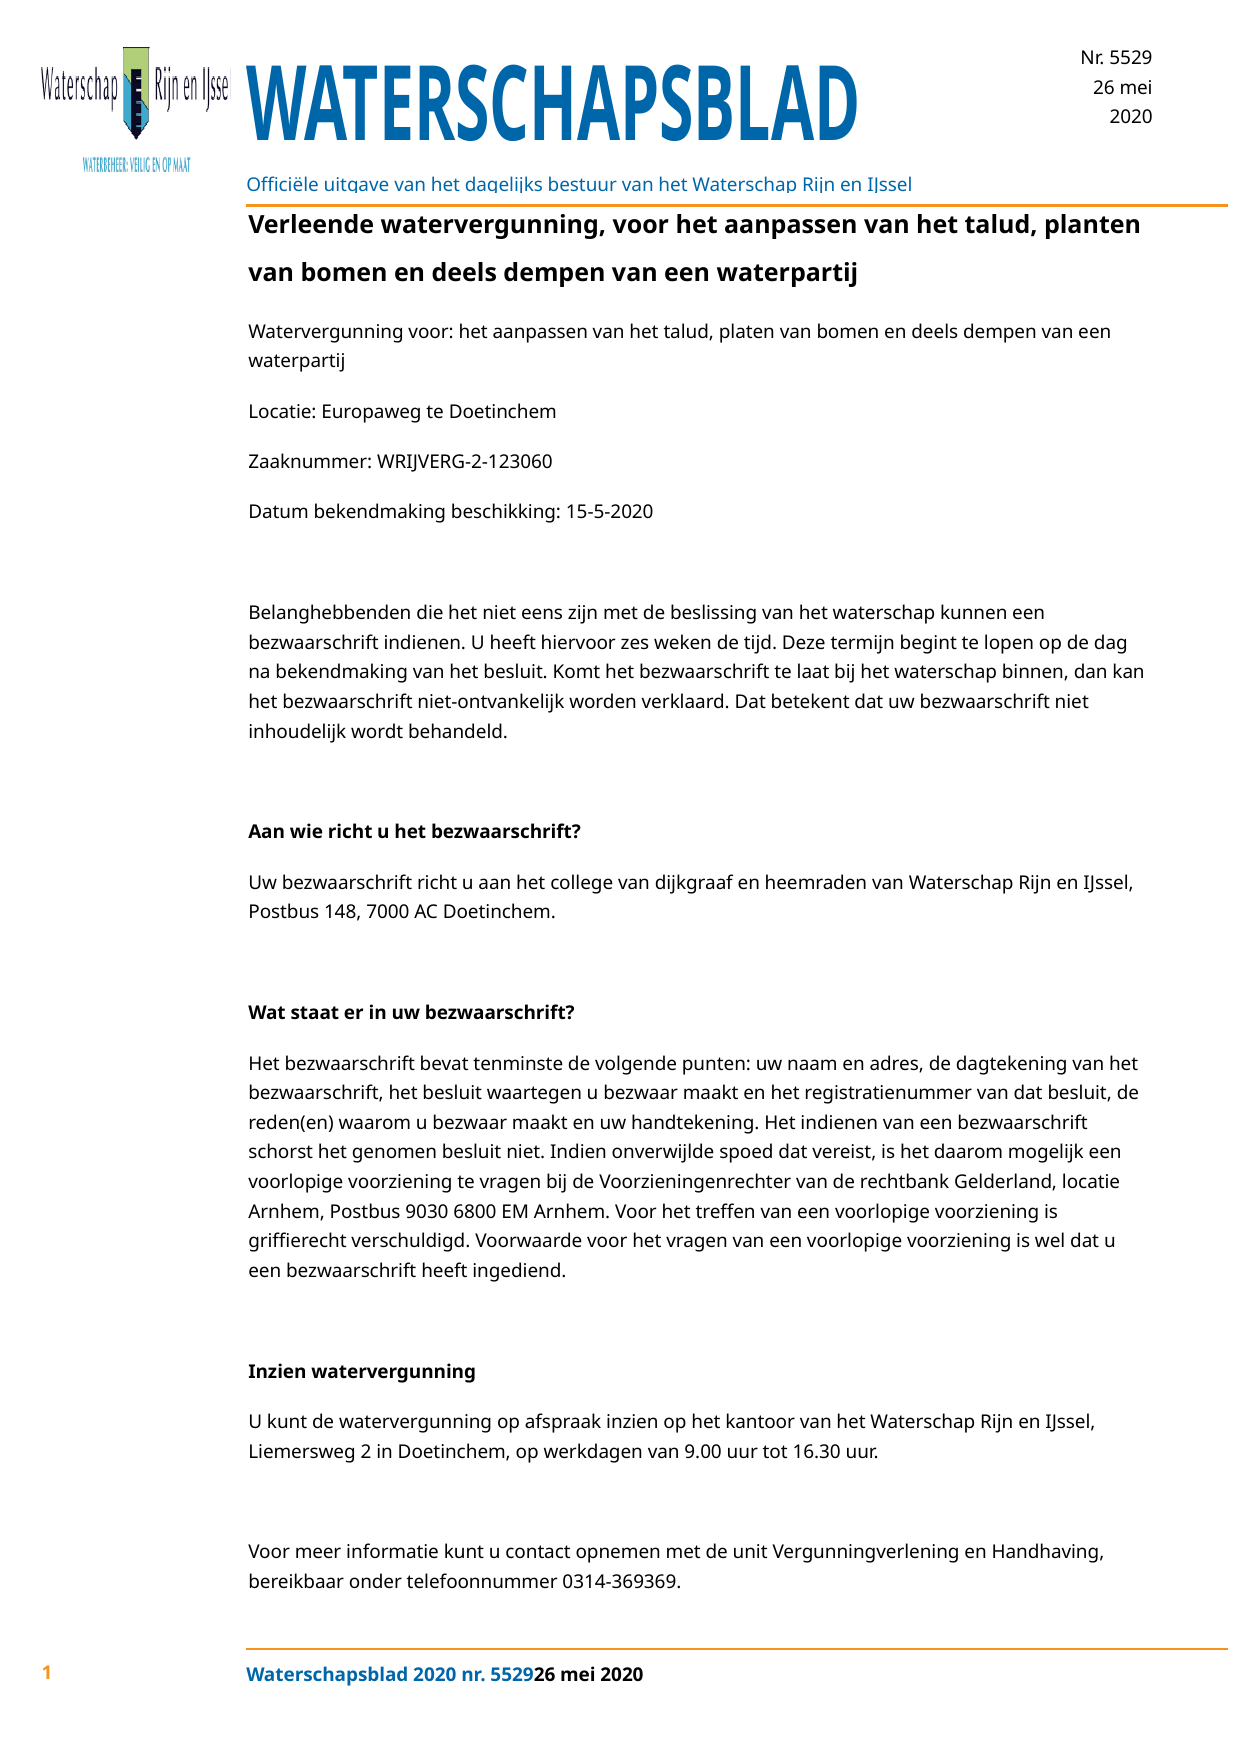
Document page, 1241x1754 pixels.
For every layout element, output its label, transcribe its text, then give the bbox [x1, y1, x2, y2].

text Zaaknummer: WRIJVERG-2-123060 [248, 448, 1152, 474]
text Datum bekendmaking beschikking: 15-5-2020 [248, 499, 1152, 524]
text Verleende watervergunning, voor het aanpassen van het talud, planten van bomen en deels dempen van een waterpartij [248, 207, 1152, 288]
text Uw bezwaarschrift richt u aan het college van dijkgraaf en heemraden van Waterschap Rijn en IJssel, Postbus 148, 7000 AC Doetinchem. [248, 869, 1152, 924]
picture [41, 47, 231, 172]
text Locatie: Europaweg te Doetinchem [248, 398, 1152, 424]
text Aan wie richt u het bezwaarschrift? [248, 819, 1152, 844]
text Wat staat er in uw bezwaarschrift? [248, 999, 1152, 1025]
text Belanghebbenden die het niet eens zijn met de beslissing van het waterschap kunnen een bezwaarschrift indienen. U heeft hiervoor zes weken de tijd. Deze termijn begint te lopen op de dag na bekendmaking van het besluit. Komt het bezwaarschrift te laat bij het waterschap binnen, dan kan het bezwaarschrift niet-ontvankelijk worden verklaard. Dat betekent dat uw bezwaarschrift niet inhoudelijk wordt behandeld. [248, 599, 1152, 744]
text Voor meer informatie kunt u contact opnemen met de unit Vergunningverlening en Handhaving, bereikbaar onder telefoonnummer 0314-369369. [248, 1539, 1152, 1594]
text Het bezwaarschrift bevat tenminste de volgende punten: uw naam en adres, de dagtekening van het bezwaarschrift, het besluit waartegen u bezwaar maakt en het registratienummer van dat besluit, de reden(en) waarom u bezwaar maakt en uw handtekening. Het indienen van een bezwaarschrift schorst het genomen besluit niet. Indien onverwijlde spoed dat vereist, is het daarom mogelijk een voorlopige voorziening te vragen bij de Voorzieningenrechter van de rechtbank Gelderland, locatie Arnhem, Postbus 9030 6800 EM Arnhem. Voor het treffen van een voorlopige voorziening is griffierecht verschuldigd. Voorwaarde voor het vragen van een voorlopige voorziening is wel dat u een bezwaarschrift heeft ingediend. [248, 1050, 1152, 1283]
text U kunt de watervergunning op afspraak inzien op het kantoor van het Waterschap Rijn en IJssel, Liemersweg 2 in Doetinchem, op werkdagen van 9.00 uur tot 16.30 uur. [248, 1408, 1152, 1464]
text Watervergunning voor: het aanpassen van het talud, platen van bomen en deels dempen van een waterpartij [248, 318, 1152, 373]
text Inzien watervergunning [248, 1358, 1152, 1384]
